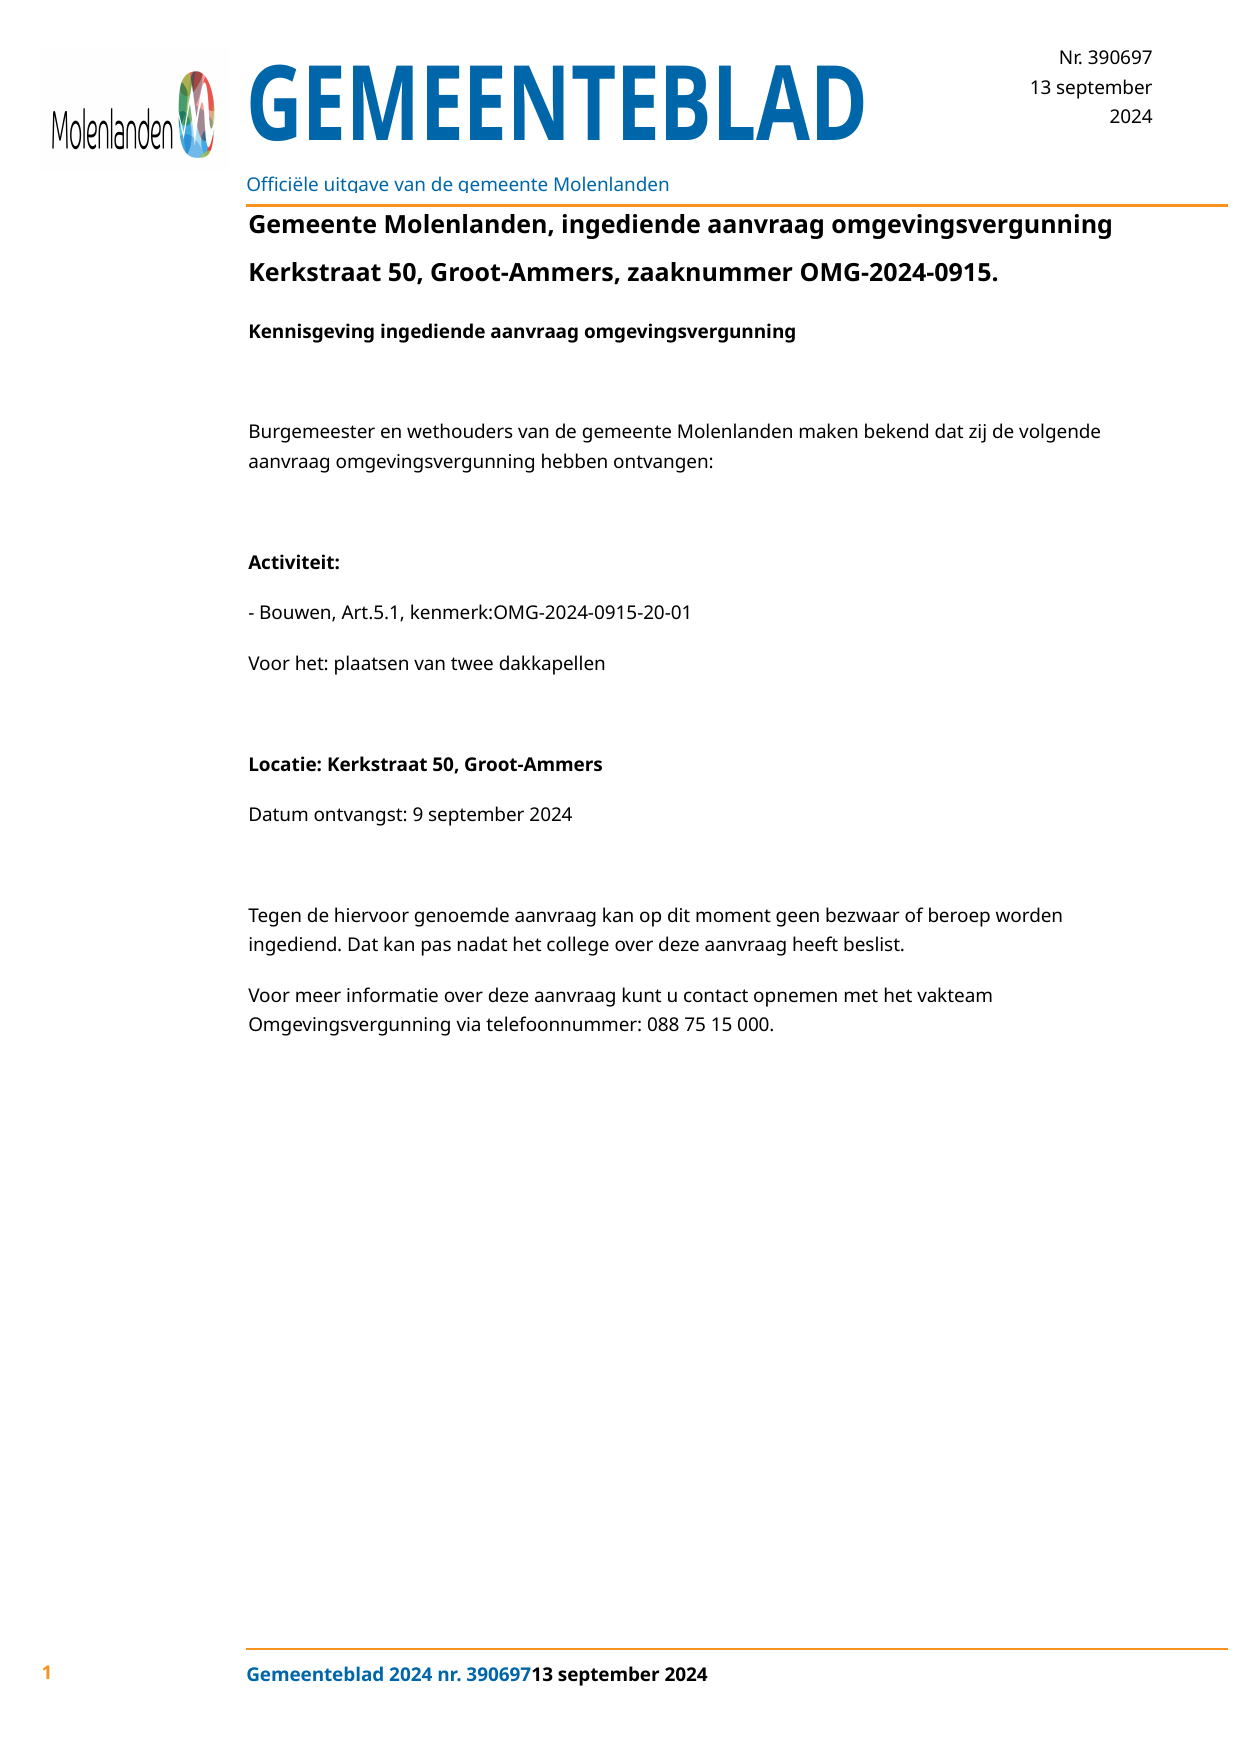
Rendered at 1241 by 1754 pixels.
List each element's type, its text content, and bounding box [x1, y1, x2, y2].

text Kennisgeving ingediende aanvraag omgevingsvergunning [248, 318, 1152, 344]
text Tegen de hiervoor genoemde aanvraag kan op dit moment geen bezwaar of beroep worden ingediend. Dat kan pas nadat het college over deze aanvraag heeft beslist. [248, 902, 1152, 957]
text Activiteit: [248, 549, 1152, 575]
text Voor het: plaatsen van twee dakkapellen [248, 650, 1152, 676]
text - Bouwen, Art.5.1, kenmerk:OMG-2024-0915-20-01 [248, 599, 1152, 625]
text Gemeente Molenlanden, ingediende aanvraag omgevingsvergunning Kerkstraat 50, Groot-Ammers, zaaknummer OMG-2024-0915. [248, 207, 1152, 288]
text Locatie: Kerkstraat 50, Groot-Ammers [248, 751, 1152, 777]
text Burgemeester en wethouders van de gemeente Molenlanden maken bekend dat zij de volgende aanvraag omgevingsvergunning hebben ontvangen: [248, 419, 1152, 474]
picture [41, 47, 231, 172]
text Datum ontvangst: 9 september 2024 [248, 801, 1152, 827]
text Voor meer informatie over deze aanvraag kunt u contact opnemen met het vakteam Omgevingsvergunning via telefoonnummer: 088 75 15 000. [248, 982, 1152, 1037]
